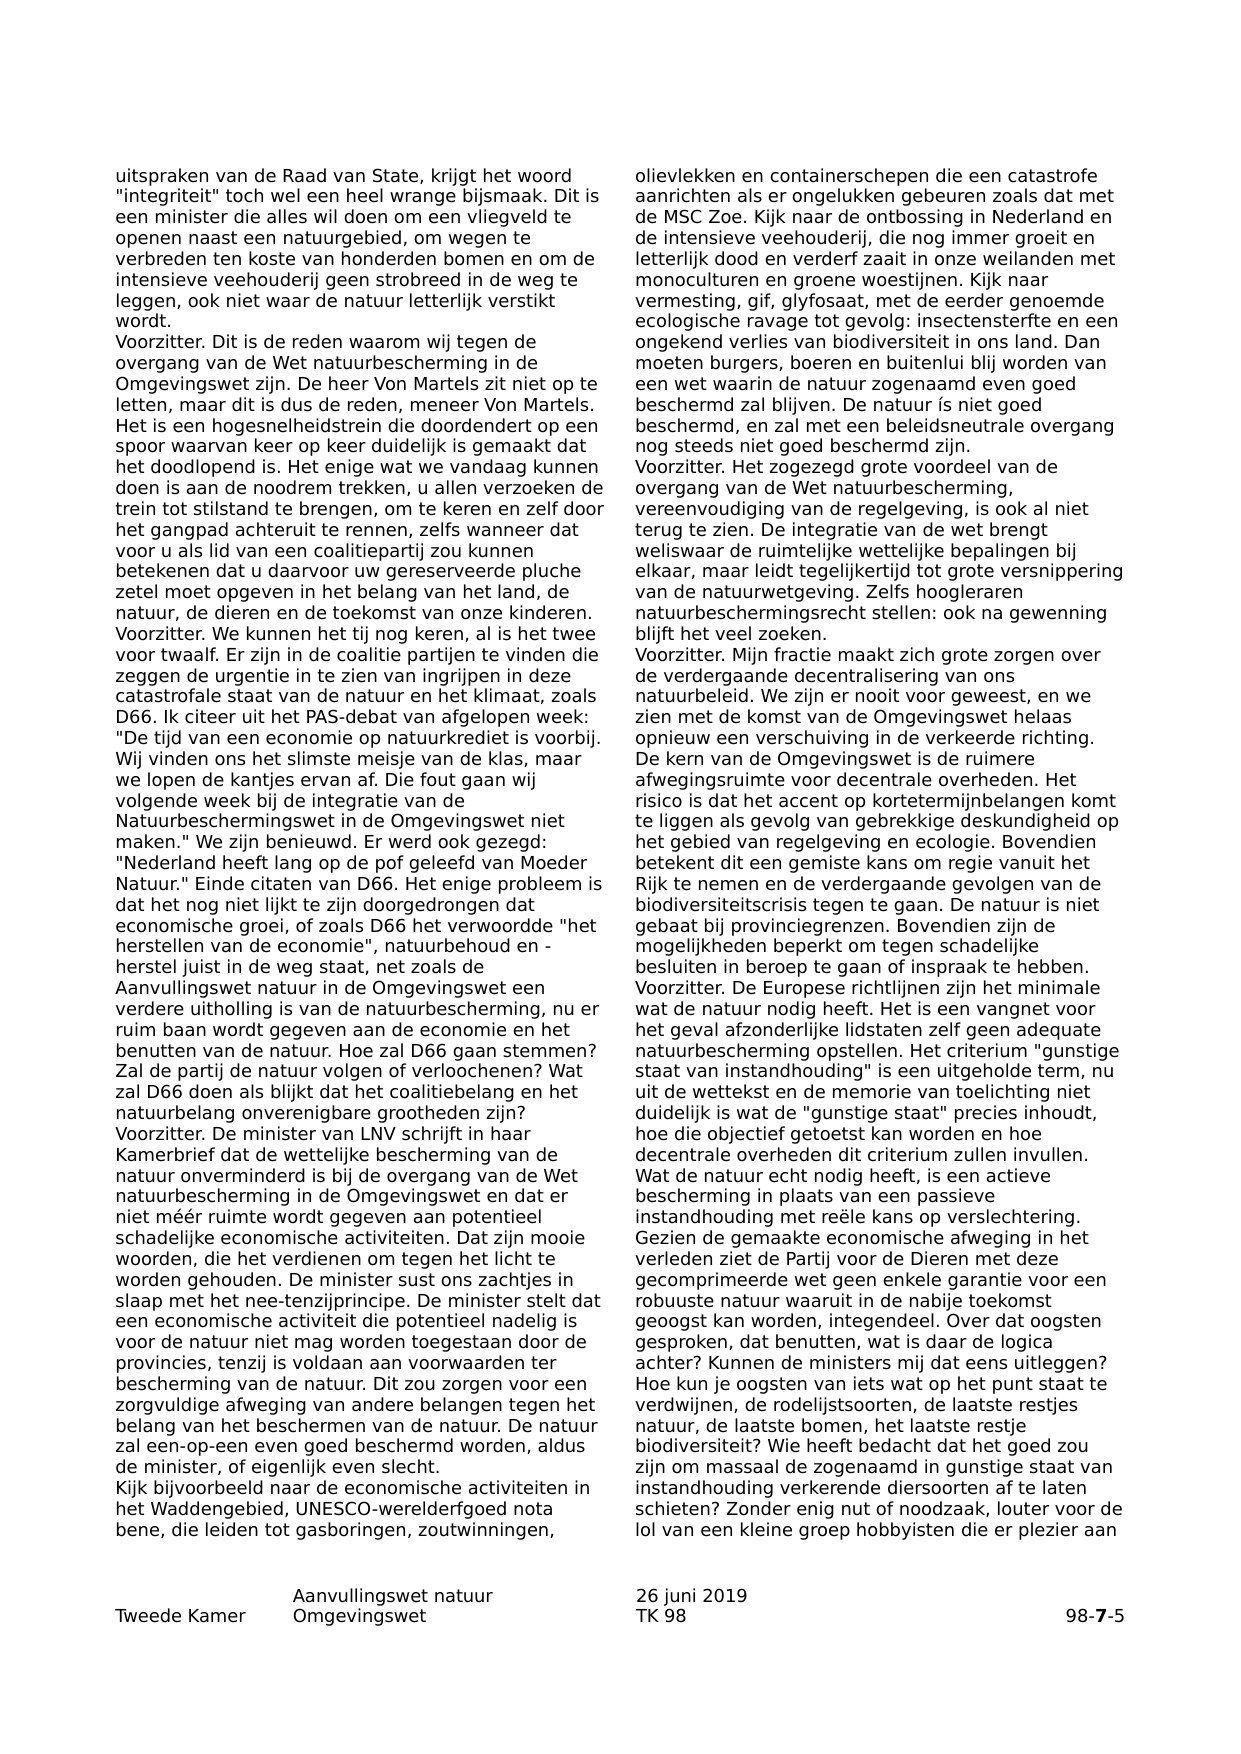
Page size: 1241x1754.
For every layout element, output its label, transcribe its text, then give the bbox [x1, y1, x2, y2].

text uitspraken van de Raad van State, krijgt het woord "integriteit" toch wel een heel wrange bijsmaak. Dit is een minister die alles wil doen om een vliegveld te openen naast een natuurgebied, om wegen te verbreden ten koste van honderden bomen en om de intensieve veehouderij geen strobreed in de weg te leggen, ook niet waar de natuur letterlijk verstikt wordt. [115, 165, 605, 332]
text Voorzitter. Mijn fractie maakt zich grote zorgen over de verdergaande decentralisering van ons natuurbeleid. We zijn er nooit voor geweest, en we zien met de komst van de Omgevingswet helaas opnieuw een verschuiving in de verkeerde richting. De kern van de Omgevingswet is de ruimere afwegingsruimte voor decentrale overheden. Het risico is dat het accent op kortetermijnbelangen komt te liggen als gevolg van gebrekkige deskundigheid op het gebied van regelgeving en ecologie. Bovendien betekent dit een gemiste kans om regie vanuit het Rijk te nemen en de verdergaande gevolgen van de biodiversiteitscrisis tegen te gaan. De natuur is niet gebaat bij provinciegrenzen. Bovendien zijn de mogelijkheden beperkt om tegen schadelijke besluiten in beroep te gaan of inspraak te hebben. [635, 644, 1125, 978]
text Kijk bijvoorbeeld naar de economische activiteiten in het Waddengebied, UNESCO-werelderfgoed nota bene, die leiden tot gasboringen, zoutwinningen, [115, 1478, 605, 1540]
text Voorzitter. De minister van LNV schrijft in haar Kamerbrief dat de wettelijke bescherming van de natuur onverminderd is bij de overgang van de Wet natuurbescherming in de Omgevingswet en dat er niet méér ruimte wordt gegeven aan potentieel schadelijke economische activiteiten. Dat zijn mooie woorden, die het verdienen om tegen het licht te worden gehouden. De minister sust ons zachtjes in slaap met het nee-tenzijprincipe. De minister stelt dat een economische activiteit die potentieel nadelig is voor de natuur niet mag worden toegestaan door de provincies, tenzij is voldaan aan voorwaarden ter bescherming van de natuur. Dit zou zorgen voor een zorgvuldige afweging van andere belangen tegen het belang van het beschermen van de natuur. De natuur zal een-op-een even goed beschermd worden, aldus de minister, of eigenlijk even slecht. [115, 1124, 605, 1478]
text olievlekken en containerschepen die een catastrofe aanrichten als er ongelukken gebeuren zoals dat met de MSC Zoe. Kijk naar de ontbossing in Nederland en de intensieve veehouderij, die nog immer groeit en letterlijk dood en verderf zaait in onze weilanden met monoculturen en groene woestijnen. Kijk naar vermesting, gif, glyfosaat, met de eerder genoemde ecologische ravage tot gevolg: insectensterfte en een ongekend verlies van biodiversiteit in ons land. Dan moeten burgers, boeren en buitenlui blij worden van een wet waarin de natuur zogenaamd even goed beschermd zal blijven. De natuur ís niet goed beschermd, en zal met een beleidsneutrale overgang nog steeds niet goed beschermd zijn. [635, 165, 1125, 457]
text Voorzitter. Het zogezegd grote voordeel van de overgang van de Wet natuurbescherming, vereenvoudiging van de regelgeving, is ook al niet terug te zien. De integratie van de wet brengt weliswaar de ruimtelijke wettelijke bepalingen bij elkaar, maar leidt tegelijkertijd tot grote versnippering van de natuurwetgeving. Zelfs hoogleraren natuurbeschermingsrecht stellen: ook na gewenning blijft het veel zoeken. [635, 457, 1125, 644]
text Voorzitter. We kunnen het tij nog keren, al is het twee voor twaalf. Er zijn in de coalitie partijen te vinden die zeggen de urgentie in te zien van ingrijpen in deze catastrofale staat van de natuur en het klimaat, zoals D66. Ik citeer uit het PAS-debat van afgelopen week: "De tijd van een economie op natuurkrediet is voorbij. Wij vinden ons het slimste meisje van de klas, maar we lopen de kantjes ervan af. Die fout gaan wij volgende week bij de integratie van de Natuurbeschermingswet in de Omgevingswet niet maken." We zijn benieuwd. Er werd ook gezegd: "Nederland heeft lang op de pof geleefd van Moeder Natuur." Einde citaten van D66. Het enige probleem is dat het nog niet lijkt te zijn doorgedrongen dat economische groei, of zoals D66 het verwoordde "het herstellen van de economie", natuurbehoud en -herstel juist in de weg staat, net zoals de Aanvullingswet natuur in de Omgevingswet een verdere uitholling is van de natuurbescherming, nu er ruim baan wordt gegeven aan de economie en het benutten van de natuur. Hoe zal D66 gaan stemmen? Zal de partij de natuur volgen of verloochenen? Wat zal D66 doen als blijkt dat het coalitiebelang en het natuurbelang onverenigbare grootheden zijn? [115, 624, 605, 1124]
text Voorzitter. De Europese richtlijnen zijn het minimale wat de natuur nodig heeft. Het is een vangnet voor het geval afzonderlijke lidstaten zelf geen adequate natuurbescherming opstellen. Het criterium "gunstige staat van instandhouding" is een uitgeholde term, nu uit de wettekst en de memorie van toelichting niet duidelijk is wat de "gunstige staat" precies inhoudt, hoe die objectief getoetst kan worden en hoe decentrale overheden dit criterium zullen invullen. Wat de natuur echt nodig heeft, is een actieve bescherming in plaats van een passieve instandhouding met reële kans op verslechtering. Gezien de gemaakte economische afweging in het verleden ziet de Partij voor de Dieren met deze gecomprimeerde wet geen enkele garantie voor een robuuste natuur waaruit in de nabije toekomst geoogst kan worden, integendeel. Over dat oogsten gesproken, dat benutten, wat is daar de logica achter? Kunnen de ministers mij dat eens uitleggen? Hoe kun je oogsten van iets wat op het punt staat te verdwijnen, de rodelijstsoorten, de laatste restjes natuur, de laatste bomen, het laatste restje biodiversiteit? Wie heeft bedacht dat het goed zou zijn om massaal de zogenaamd in gunstige staat van instandhouding verkerende diersoorten af te laten schieten? Zonder enig nut of noodzaak, louter voor de lol van een kleine groep hobbyisten die er plezier aan [635, 978, 1125, 1540]
text Voorzitter. Dit is de reden waarom wij tegen de overgang van de Wet natuurbescherming in de Omgevingswet zijn. De heer Von Martels zit niet op te letten, maar dit is dus de reden, meneer Von Martels. Het is een hogesnelheidstrein die doordendert op een spoor waarvan keer op keer duidelijk is gemaakt dat het doodlopend is. Het enige wat we vandaag kunnen doen is aan de noodrem trekken, u allen verzoeken de trein tot stilstand te brengen, om te keren en zelf door het gangpad achteruit te rennen, zelfs wanneer dat voor u als lid van een coalitiepartij zou kunnen betekenen dat u daarvoor uw gereserveerde pluche zetel moet opgeven in het belang van het land, de natuur, de dieren en de toekomst van onze kinderen. [115, 332, 605, 624]
